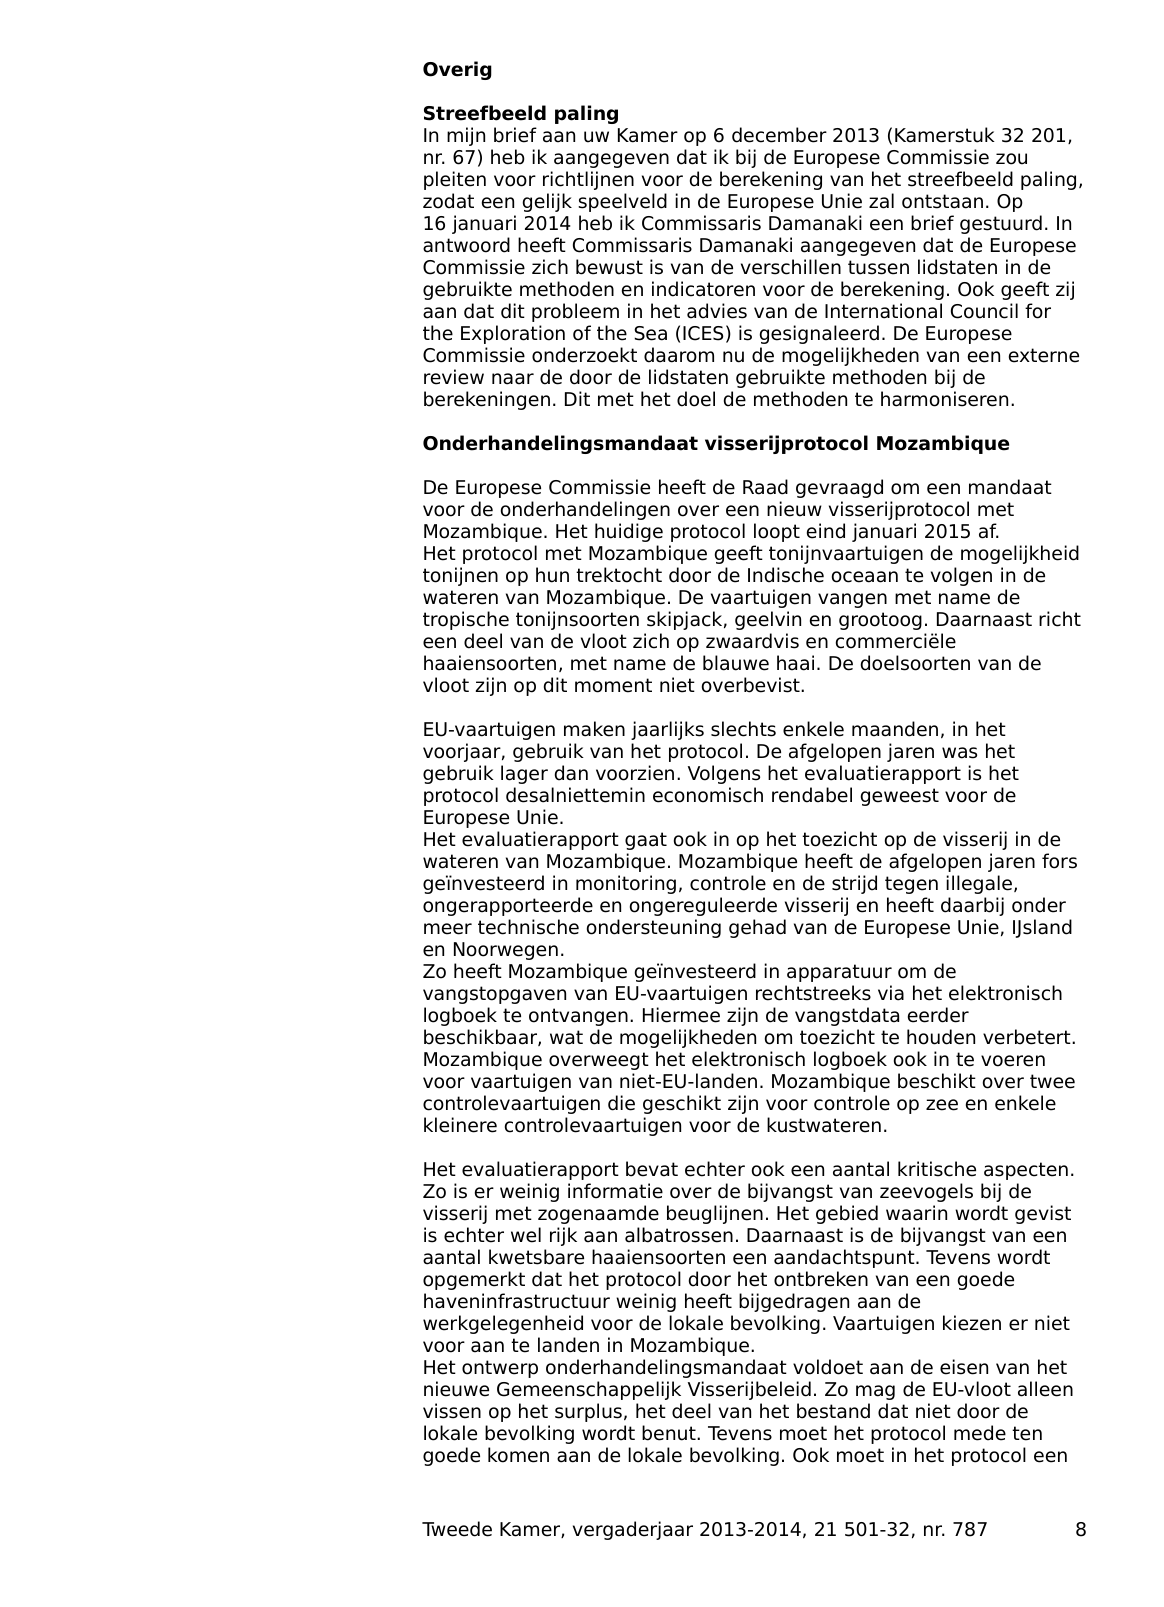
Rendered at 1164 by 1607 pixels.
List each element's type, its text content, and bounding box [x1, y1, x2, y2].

text Het protocol met Mozambique geeft tonijnvaartuigen de mogelijkheid tonijnen op hun trektocht door de Indische oceaan te volgen in de wateren van Mozambique. De vaartuigen vangen met name de tropische tonijnsoorten skipjack, geelvin en grootoog. Daarnaast richt een deel van de vloot zich op zwaardvis en commerciële haaiensoorten, met name de blauwe haai. De doelsoorten van de vloot zijn op dit moment niet overbevist. [422, 543, 1087, 697]
text Het evaluatierapport gaat ook in op het toezicht op de visserij in de wateren van Mozambique. Mozambique heeft de afgelopen jaren fors geïnvesteerd in monitoring, controle en de strijd tegen illegale, ongerapporteerde en ongereguleerde visserij en heeft daarbij onder meer technische ondersteuning gehad van de Europese Unie, IJsland en Noorwegen. [422, 829, 1087, 961]
subtitle Onderhandelingsmandaat visserijprotocol Mozambique [422, 433, 1087, 455]
text Het evaluatierapport bevat echter ook een aantal kritische aspecten. Zo is er weinig informatie over de bijvangst van zeevogels bij de visserij met zogenaamde beuglijnen. Het gebied waarin wordt gevist is echter wel rijk aan albatrossen. Daarnaast is de bijvangst van een aantal kwetsbare haaiensoorten een aandachtspunt. Tevens wordt opgemerkt dat het protocol door het ontbreken van een goede haveninfrastructuur weinig heeft bijgedragen aan de werkgelegenheid voor de lokale bevolking. Vaartuigen kiezen er niet voor aan te landen in Mozambique. [422, 1159, 1087, 1357]
text De Europese Commissie heeft de Raad gevraagd om een mandaat voor de onderhandelingen over een nieuw visserijprotocol met Mozambique. Het huidige protocol loopt eind januari 2015 af. [422, 477, 1087, 543]
text Streefbeeld paling [422, 103, 1087, 125]
text In mijn brief aan uw Kamer op 6 december 2013 (Kamerstuk 32 201, nr. 67) heb ik aangegeven dat ik bij de Europese Commissie zou pleiten voor richtlijnen voor de berekening van het streefbeeld paling, zodat een gelijk speelveld in de Europese Unie zal ontstaan. Op 16 januari 2014 heb ik Commissaris Damanaki een brief gestuurd. In antwoord heeft Commissaris Damanaki aangegeven dat de Europese Commissie zich bewust is van de verschillen tussen lidstaten in de gebruikte methoden en indicatoren voor de berekening. Ook geeft zij aan dat dit probleem in het advies van de International Council for the Exploration of the Sea (ICES) is gesignaleerd. De Europese Commissie onderzoekt daarom nu de mogelijkheden van een externe review naar de door de lidstaten gebruikte methoden bij de berekeningen. Dit met het doel de methoden te harmoniseren. [422, 125, 1087, 411]
text Het ontwerp onderhandelingsmandaat voldoet aan de eisen van het nieuwe Gemeenschappelijk Visserijbeleid. Zo mag de EU-vloot alleen vissen op het surplus, het deel van het bestand dat niet door de lokale bevolking wordt benut. Tevens moet het protocol mede ten goede komen aan de lokale bevolking. Ook moet in het protocol een [422, 1357, 1087, 1467]
text EU-vaartuigen maken jaarlijks slechts enkele maanden, in het voorjaar, gebruik van het protocol. De afgelopen jaren was het gebruik lager dan voorzien. Volgens het evaluatierapport is het protocol desalniettemin economisch rendabel geweest voor de Europese Unie. [422, 719, 1087, 829]
text Zo heeft Mozambique geïnvesteerd in apparatuur om de vangstopgaven van EU-vaartuigen rechtstreeks via het elektronisch logboek te ontvangen. Hiermee zijn de vangstdata eerder beschikbaar, wat de mogelijkheden om toezicht te houden verbetert. Mozambique overweegt het elektronisch logboek ook in te voeren voor vaartuigen van niet-EU-landen. Mozambique beschikt over twee controlevaartuigen die geschikt zijn voor controle op zee en enkele kleinere controlevaartuigen voor de kustwateren. [422, 961, 1087, 1137]
subtitle Overig [422, 59, 1087, 81]
